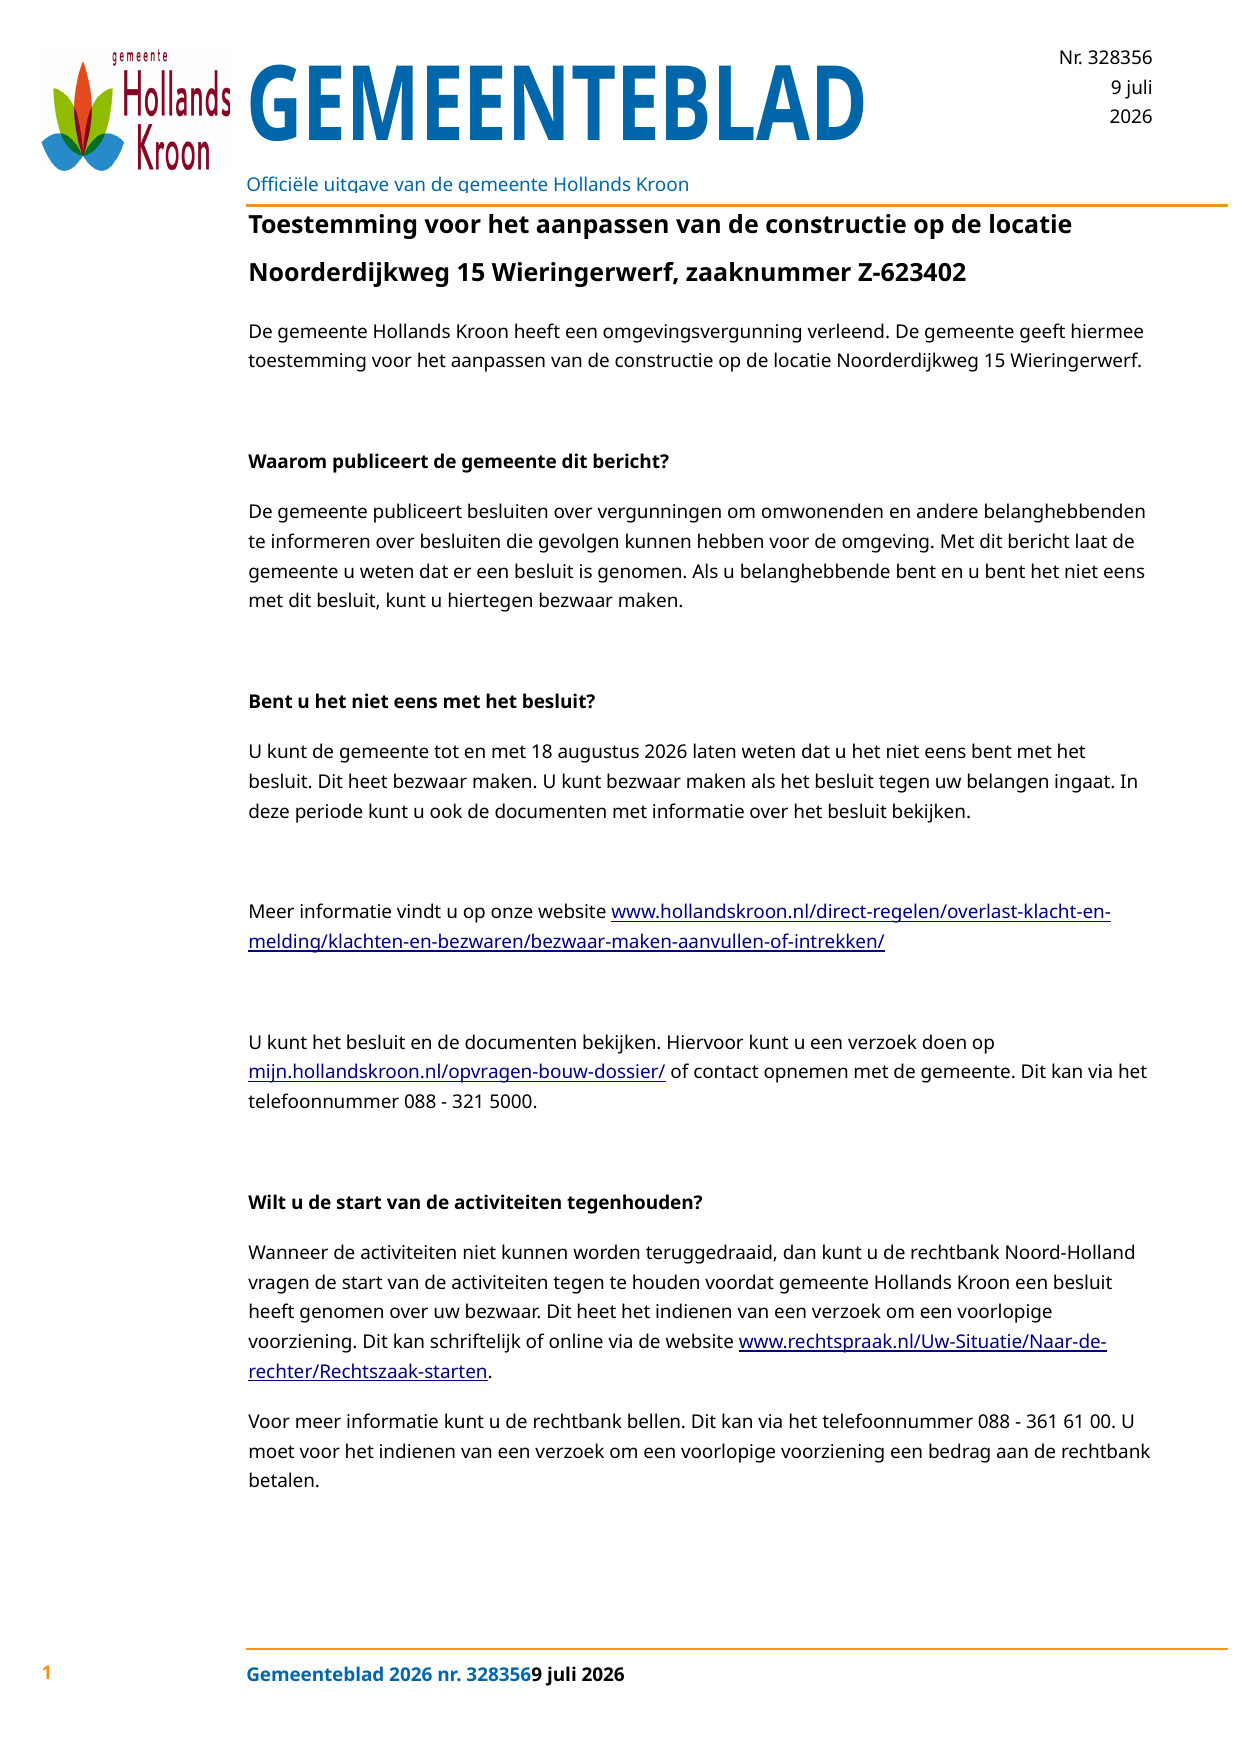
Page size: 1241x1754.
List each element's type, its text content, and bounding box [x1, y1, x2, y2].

text U kunt de gemeente tot en met 18 augustus 2026 laten weten dat u het niet eens bent met het besluit. Dit heet bezwaar maken. U kunt bezwaar maken als het besluit tegen uw belangen ingaat. In deze periode kunt u ook de documenten met informatie over het besluit bekijken. [248, 739, 1152, 824]
text De gemeente publiceert besluiten over vergunningen om omwonenden en andere belanghebbenden te informeren over besluiten die gevolgen kunnen hebben voor de omgeving. Met dit bericht laat de gemeente u weten dat er een besluit is genomen. Als u belanghebbende bent en u bent het niet eens met dit besluit, kunt u hiertegen bezwaar maken. [248, 499, 1152, 613]
picture [41, 47, 231, 172]
text Voor meer informatie kunt u de rechtbank bellen. Dit kan via het telefoonnummer 088 - 361 61 00. U moet voor het indienen van een verzoek om een voorlopige voorziening een bedrag aan de rechtbank betalen. [248, 1408, 1152, 1493]
text Wanneer de activiteiten niet kunnen worden teruggedraaid, dan kunt u de rechtbank Noord-Holland vragen de start van de activiteiten tegen te houden voordat gemeente Hollands Kroon een besluit heeft genomen over uw bezwaar. Dit heet het indienen van een verzoek om een voorlopige voorziening. Dit kan schriftelijk of online via de website www.rechtspraak.nl/Uw-Situatie/Naar-de-rechter/Rechtszaak-starten. [248, 1239, 1152, 1384]
text De gemeente Hollands Kroon heeft een omgevingsvergunning verleend. De gemeente geeft hiermee toestemming voor het aanpassen van de constructie op de locatie Noorderdijkweg 15 Wieringerwerf. [248, 318, 1152, 373]
text Meer informatie vindt u op onze website www.hollandskroon.nl/direct-regelen/overlast-klacht-en-melding/klachten-en-bezwaren/bezwaar-maken-aanvullen-of-intrekken/ [248, 899, 1152, 954]
text Wilt u de start van de activiteiten tegenhouden? [248, 1189, 1152, 1215]
text U kunt het besluit en de documenten bekijken. Hiervoor kunt u een verzoek doen op mijn.hollandskroon.nl/opvragen-bouw-dossier/ of contact opnemen met de gemeente. Dit kan via het telefoonnummer 088 - 321 5000. [248, 1029, 1152, 1114]
text Toestemming voor het aanpassen van de constructie op de locatie Noorderdijkweg 15 Wieringerwerf, zaaknummer Z-623402 [248, 207, 1152, 288]
text Bent u het niet eens met het besluit? [248, 688, 1152, 714]
text Waarom publiceert de gemeente dit bericht? [248, 448, 1152, 474]
